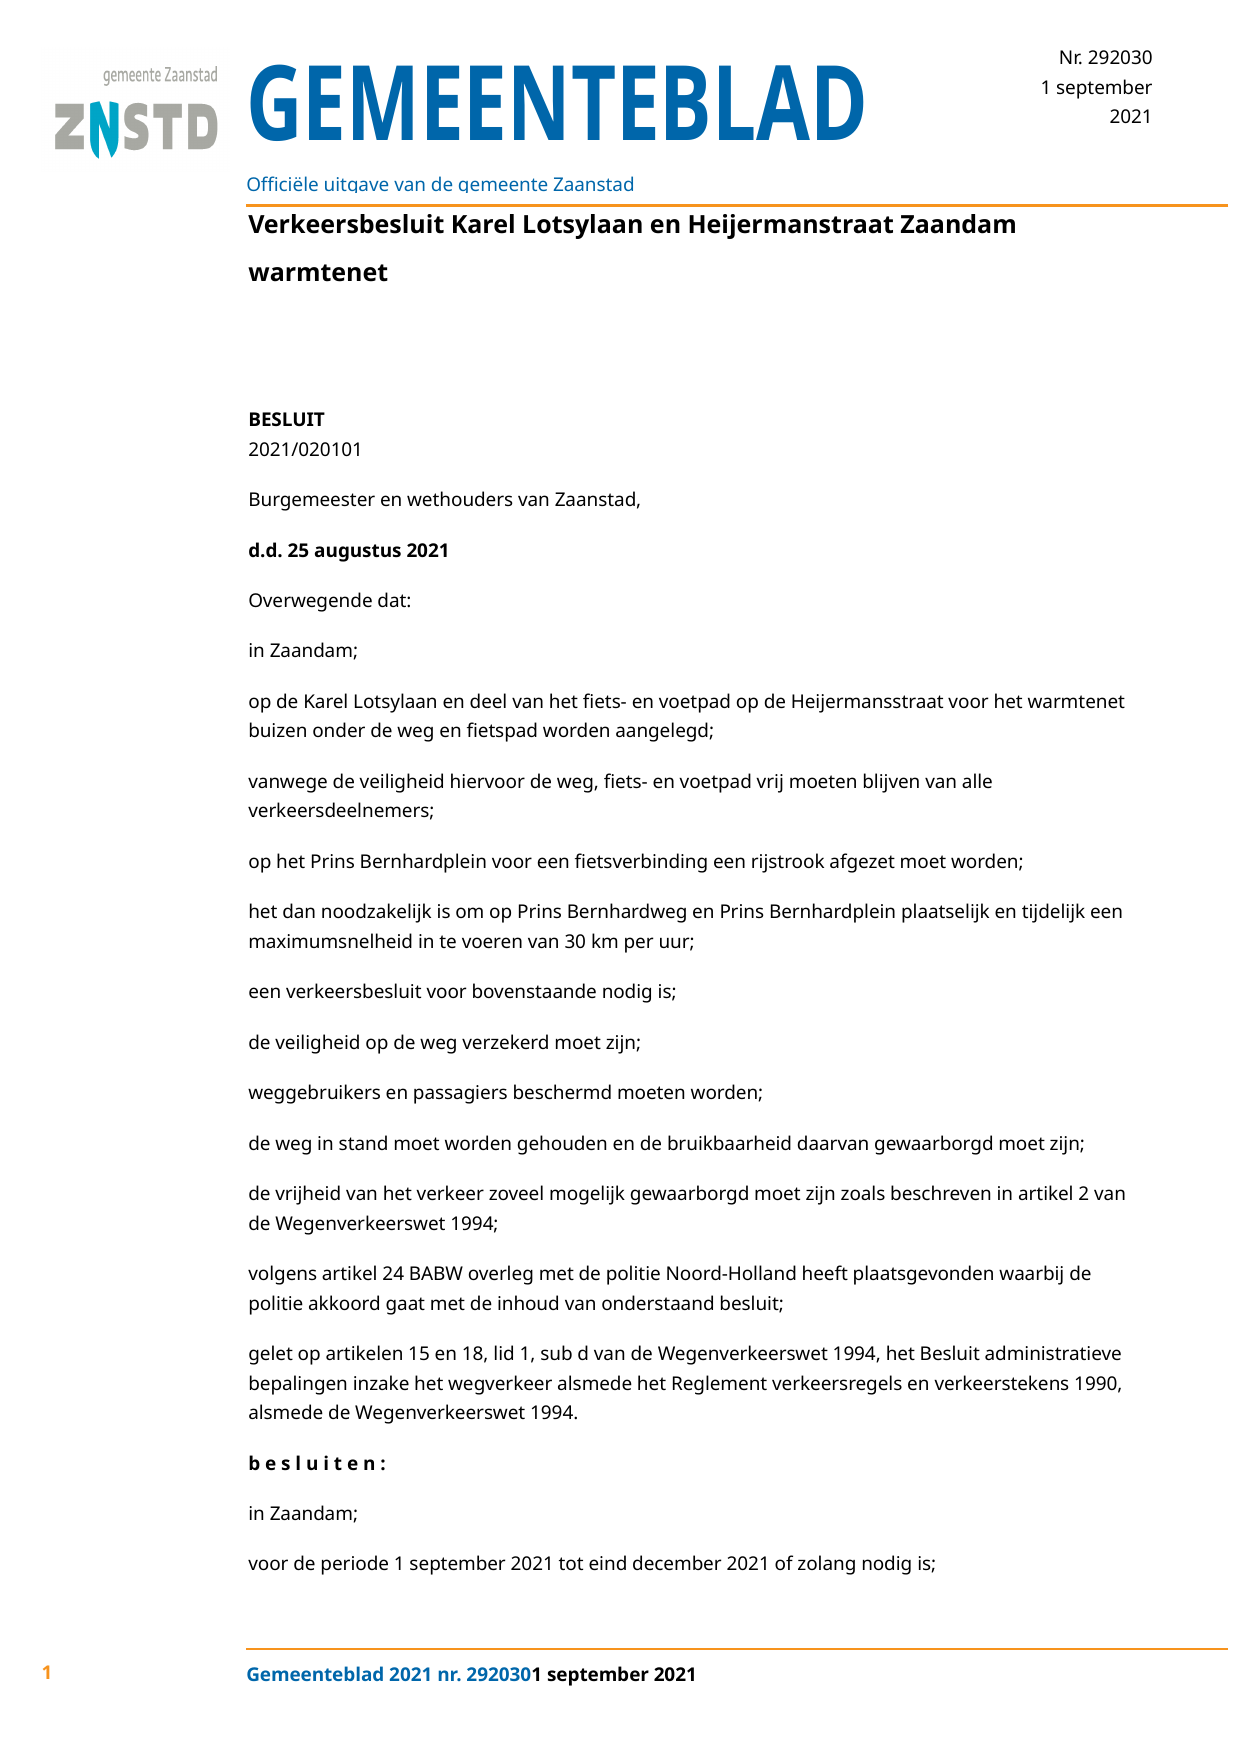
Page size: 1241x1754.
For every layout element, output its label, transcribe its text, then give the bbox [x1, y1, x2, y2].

text voor de periode 1 september 2021 tot eind december 2021 of zolang nodig is; [248, 1551, 1152, 1576]
text op de Karel Lotsylaan en deel van het fiets- en voetpad op de Heijermansstraat voor het warmtenet buizen onder de weg en fietspad worden aangelegd; [248, 688, 1152, 743]
text de vrijheid van het verkeer zoveel mogelijk gewaarborgd moet zijn zoals beschreven in artikel 2 van de Wegenverkeerswet 1994; [248, 1180, 1152, 1235]
text volgens artikel 24 BABW overleg met de politie Noord-Holland heeft plaatsgevonden waarbij de politie akkoord gaat met de inhoud van onderstaand besluit; [248, 1260, 1152, 1315]
text Verkeersbesluit Karel Lotsylaan en Heijermanstraat Zaandam warmtenet [248, 207, 1152, 288]
text op het Prins Bernhardplein voor een fietsverbinding een rijstrook afgezet moet worden; [248, 848, 1152, 874]
text d.d. 25 augustus 2021 [248, 537, 1152, 562]
text Overwegende dat: [248, 587, 1152, 613]
text 2021/020101 [248, 436, 1152, 462]
text het dan noodzakelijk is om op Prins Bernhardweg en Prins Bernhardplein plaatselijk en tijdelijk een maximumsnelheid in te voeren van 30 km per uur; [248, 898, 1152, 954]
text BESLUIT [248, 406, 1152, 432]
text weggebruikers en passagiers beschermd moeten worden; [248, 1079, 1152, 1105]
text vanwege de veiligheid hiervoor de weg, fiets- en voetpad vrij moeten blijven van alle verkeersdeelnemers; [248, 768, 1152, 823]
text in Zaandam; [248, 1500, 1152, 1526]
text gelet op artikelen 15 en 18, lid 1, sub d van de Wegenverkeerswet 1994, het Besluit administratieve bepalingen inzake het wegverkeer alsmede het Reglement verkeersregels en verkeerstekens 1990, alsmede de Wegenverkeerswet 1994. [248, 1340, 1152, 1425]
text de weg in stand moet worden gehouden en de bruikbaarheid daarvan gewaarborgd moet zijn; [248, 1130, 1152, 1155]
picture [41, 47, 231, 172]
text Burgemeester en wethouders van Zaanstad, [248, 486, 1152, 512]
text in Zaandam; [248, 638, 1152, 663]
text de veiligheid op de weg verzekerd moet zijn; [248, 1029, 1152, 1054]
text b e s l u i t e n : [248, 1450, 1152, 1475]
text een verkeersbesluit voor bovenstaande nodig is; [248, 978, 1152, 1004]
